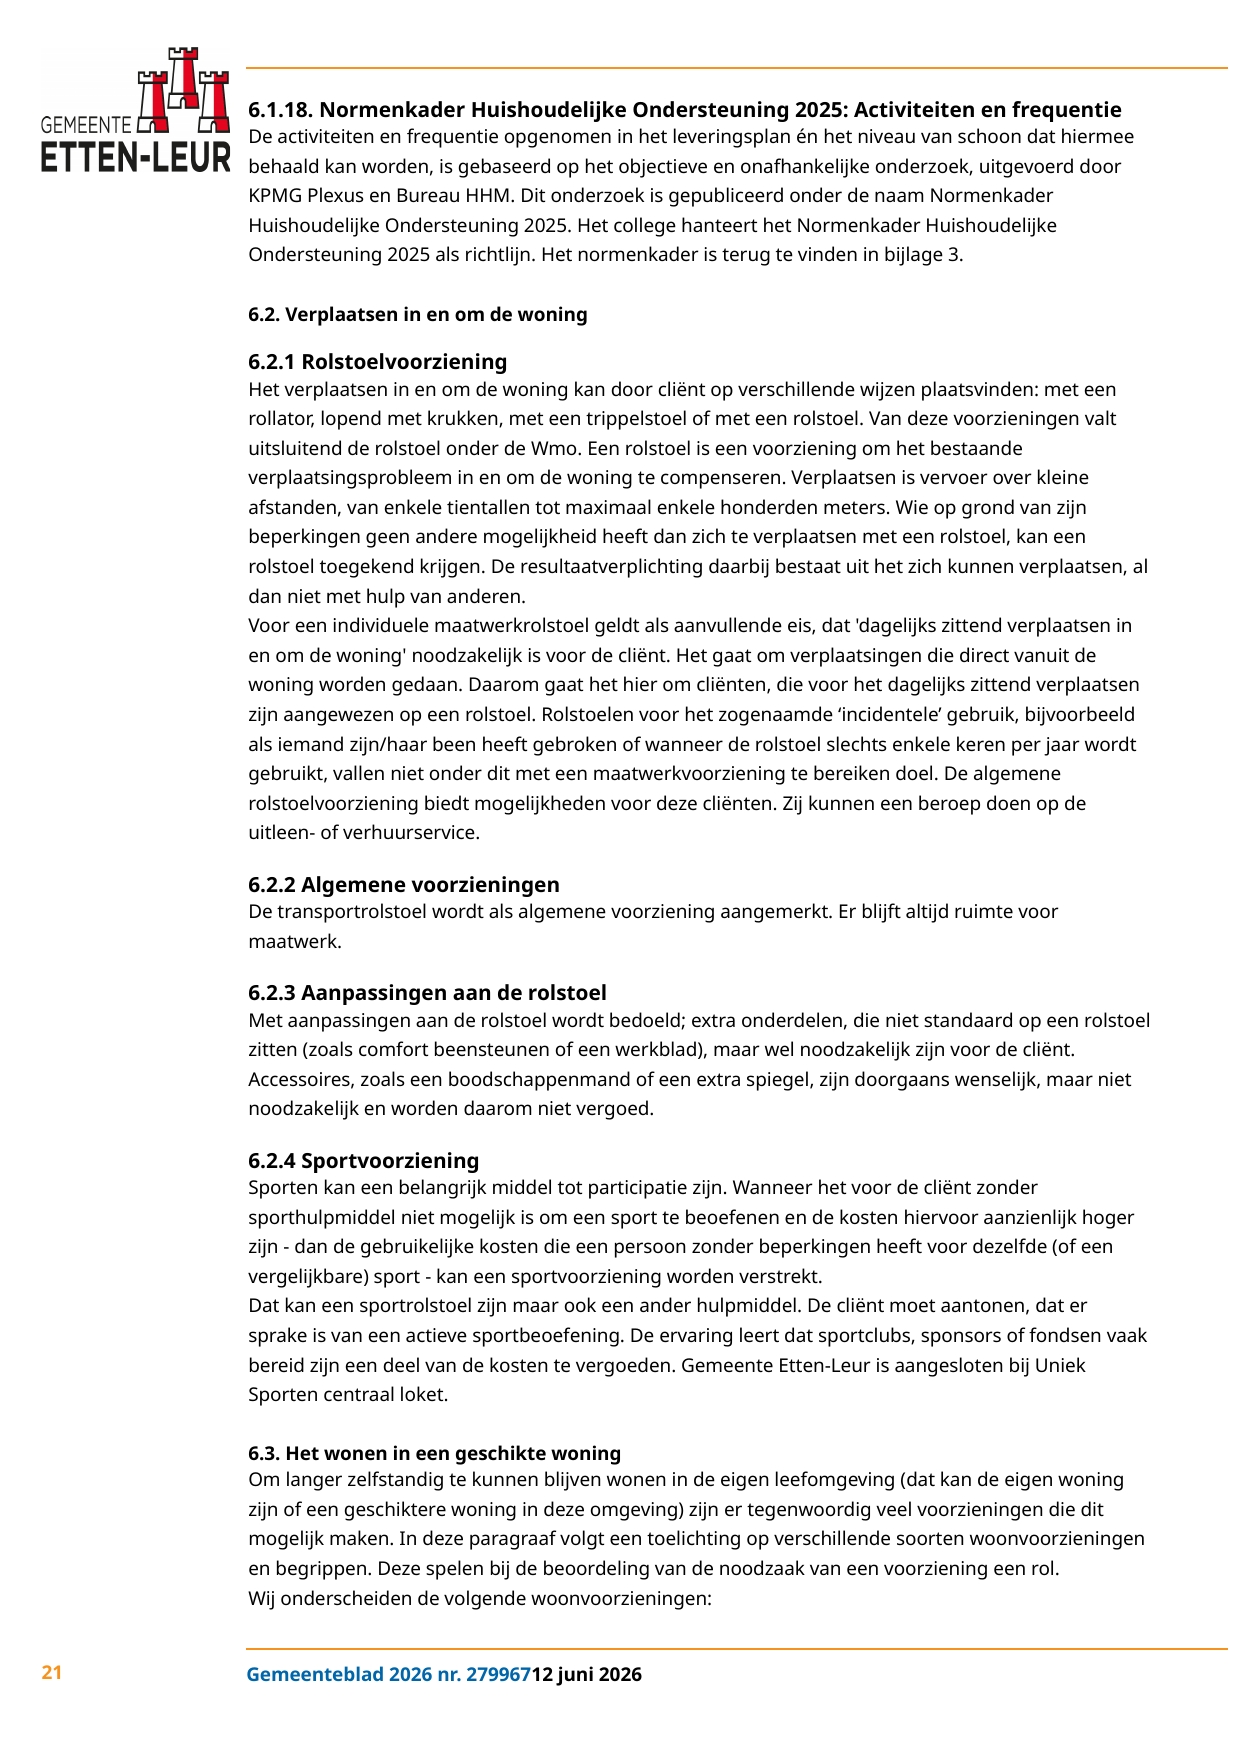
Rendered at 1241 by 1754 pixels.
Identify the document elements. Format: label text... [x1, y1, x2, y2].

text De activiteiten en frequentie opgenomen in het leveringsplan én het niveau van schoon dat hiermee behaald kan worden, is gebaseerd op het objectieve en onafhankelijke onderzoek, uitgevoerd door KPMG Plexus en Bureau HHM. Dit onderzoek is gepubliceerd onder de naam Normenkader Huishoudelijke Ondersteuning 2025. Het college hanteert het Normenkader Huishoudelijke Ondersteuning 2025 als richtlijn. Het normenkader is terug te vinden in bijlage 3. [248, 123, 1152, 267]
text Voor een individuele maatwerkrolstoel geldt als aanvullende eis, dat 'dagelijks zittend verplaatsen in en om de woning' noodzakelijk is voor de cliënt. Het gaat om verplaatsingen die direct vanuit de woning worden gedaan. Daarom gaat het hier om cliënten, die voor het dagelijks zittend verplaatsen zijn aangewezen op een rolstoel. Rolstoelen voor het zogenaamde ‘incidentele’ gebruik, bijvoorbeeld als iemand zijn/haar been heeft gebroken of wanneer de rolstoel slechts enkele keren per jaar wordt gebruikt, vallen niet onder dit met een maatwerkvoorziening te bereiken doel. De algemene rolstoelvoorziening biedt mogelijkheden voor deze cliënten. Zij kunnen een beroep doen op de uitleen- of verhuurservice. [248, 612, 1152, 845]
text Wij onderscheiden de volgende woonvoorzieningen: [248, 1585, 1152, 1610]
text Met aanpassingen aan de rolstoel wordt bedoeld; extra onderdelen, die niet standaard op een rolstoel zitten (zoals comfort beensteunen of een werkblad), maar wel noodzakelijk zijn voor de cliënt. Accessoires, zoals een boodschappenmand of een extra spiegel, zijn doorgaans wenselijk, maar niet noodzakelijk en worden daarom niet vergoed. [248, 1007, 1152, 1121]
text 6.2.2 Algemene voorzieningen [248, 870, 1152, 898]
text 6.2. Verplaatsen in en om de woning [248, 301, 1152, 326]
picture [41, 47, 231, 172]
text Om langer zelfstandig te kunnen blijven wonen in de eigen leefomgeving (dat kan de eigen woning zijn of een geschiktere woning in deze omgeving) zijn er tegenwoordig veel voorzieningen die dit mogelijk maken. In deze paragraaf volgt een toelichting op verschillende soorten woonvoorzieningen en begrippen. Deze spelen bij de beoordeling van de noodzaak van een voorziening een rol. [248, 1466, 1152, 1581]
text Sporten kan een belangrijk middel tot participatie zijn. Wanneer het voor de cliënt zonder sporthulpmiddel niet mogelijk is om een sport te beoefenen en de kosten hiervoor aanzienlijk hoger zijn - dan de gebruikelijke kosten die een persoon zonder beperkingen heeft voor dezelfde (of een vergelijkbare) sport - kan een sportvoorziening worden verstrekt. [248, 1174, 1152, 1289]
text 6.2.4 Sportvoorziening [248, 1146, 1152, 1174]
text Het verplaatsen in en om de woning kan door cliënt op verschillende wijzen plaatsvinden: met een rollator, lopend met krukken, met een trippelstoel of met een rolstoel. Van deze voorzieningen valt uitsluitend de rolstoel onder de Wmo. Een rolstoel is een voorziening om het bestaande verplaatsingsprobleem in en om de woning te compenseren. Verplaatsen is vervoer over kleine afstanden, van enkele tientallen tot maximaal enkele honderden meters. Wie op grond van zijn beperkingen geen andere mogelijkheid heeft dan zich te verplaatsen met een rolstoel, kan een rolstoel toegekend krijgen. De resultaatverplichting daarbij bestaat uit het zich kunnen verplaatsen, al dan niet met hulp van anderen. [248, 376, 1152, 608]
text Dat kan een sportrolstoel zijn maar ook een ander hulpmiddel. De cliënt moet aantonen, dat er sprake is van een actieve sportbeoefening. De ervaring leert dat sportclubs, sponsors of fondsen vaak bereid zijn een deel van de kosten te vergoeden. Gemeente Etten-Leur is aangesloten bij Uniek Sporten centraal loket. [248, 1293, 1152, 1407]
text 6.3. Het wonen in een geschikte woning [248, 1441, 1152, 1466]
text De transportrolstoel wordt als algemene voorziening aangemerkt. Er blijft altijd ruimte voor maatwerk. [248, 898, 1152, 954]
text 6.2.1 Rolstoelvoorziening [248, 347, 1152, 376]
text 6.2.3 Aanpassingen aan de rolstoel [248, 978, 1152, 1007]
text 6.1.18. Normenkader Huishoudelijke Ondersteuning 2025: Activiteiten en frequentie [248, 95, 1152, 123]
